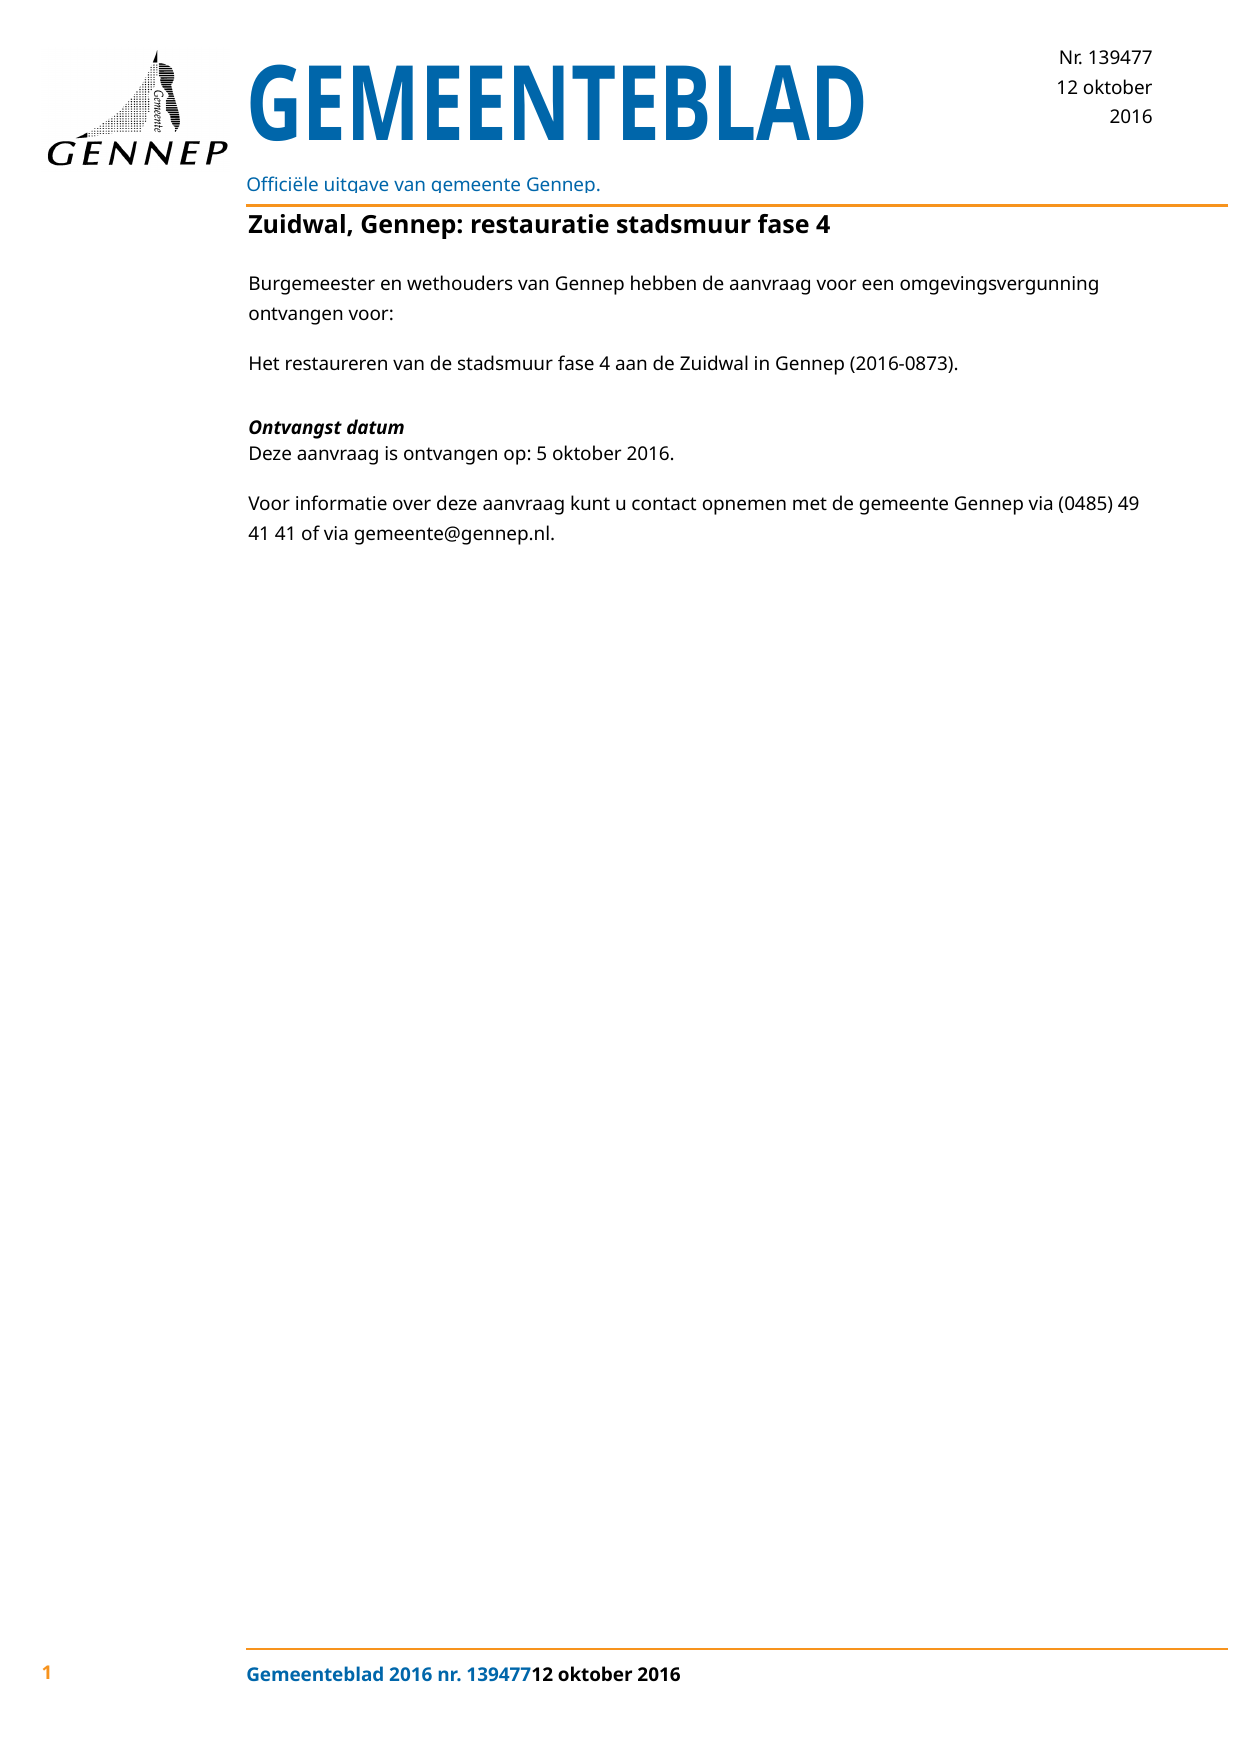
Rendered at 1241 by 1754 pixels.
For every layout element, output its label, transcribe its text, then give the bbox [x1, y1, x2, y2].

text Deze aanvraag is ontvangen op: 5 oktober 2016. [248, 440, 1152, 466]
picture [41, 47, 231, 172]
text Voor informatie over deze aanvraag kunt u contact opnemen met de gemeente Gennep via (0485) 49 41 41 of via gemeente@gennep.nl. [248, 490, 1152, 546]
text Burgemeester en wethouders van Gennep hebben de aanvraag voor een omgevingsvergunning ontvangen voor: [248, 270, 1152, 326]
text Zuidwal, Gennep: restauratie stadsmuur fase 4 [248, 207, 1152, 241]
text Ontvangst datum [248, 414, 1152, 440]
text Het restaureren van de stadsmuur fase 4 aan de Zuidwal in Gennep (2016-0873). [248, 350, 1152, 376]
